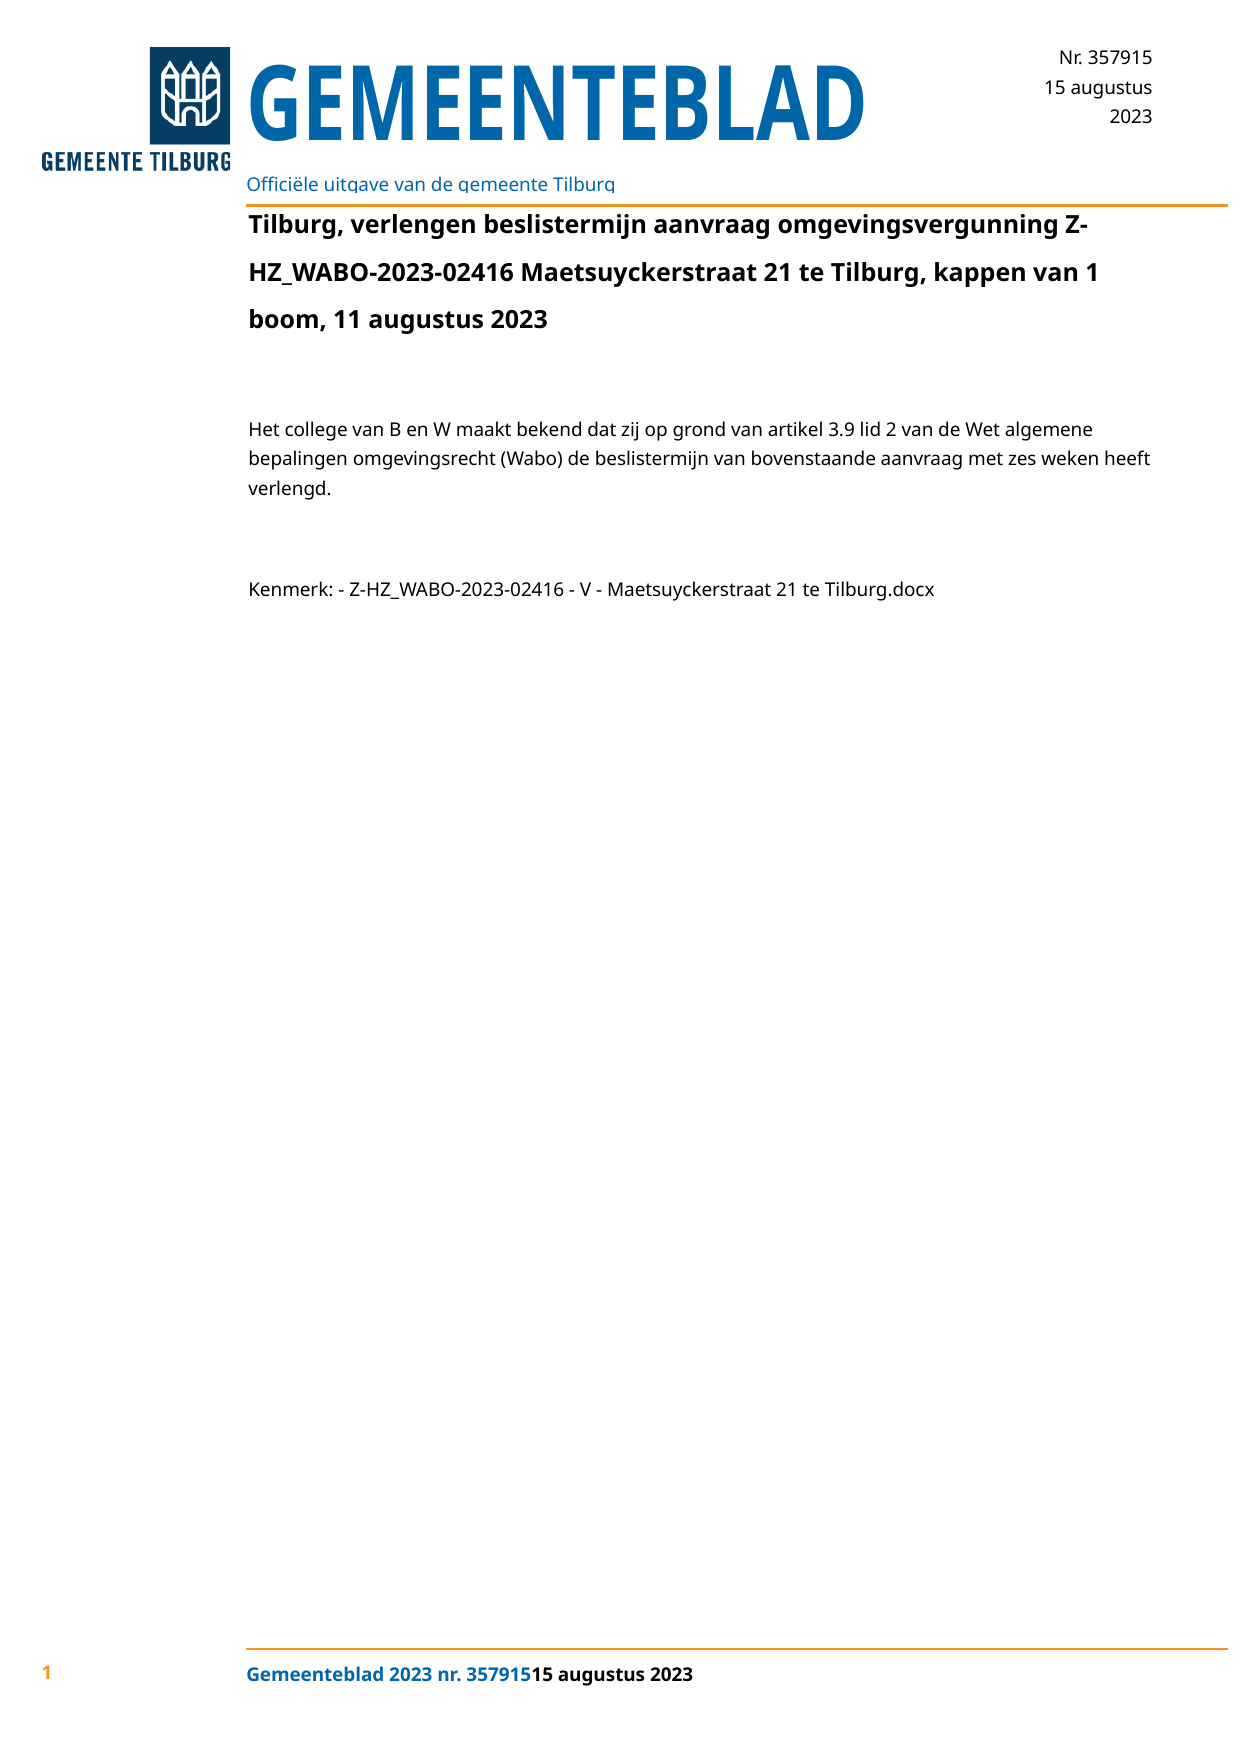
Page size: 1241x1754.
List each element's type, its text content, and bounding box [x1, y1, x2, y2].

text Kenmerk: - Z-HZ_WABO-2023-02416 - V - Maetsuyckerstraat 21 te Tilburg.docx [248, 576, 1152, 602]
picture [41, 47, 231, 172]
text Het college van B en W maakt bekend dat zij op grond van artikel 3.9 lid 2 van de Wet algemene bepalingen omgevingsrecht (Wabo) de beslistermijn van bovenstaande aanvraag met zes weken heeft verlengd. [248, 416, 1152, 501]
text Tilburg, verlengen beslistermijn aanvraag omgevingsvergunning Z-HZ_WABO-2023-02416 Maetsuyckerstraat 21 te Tilburg, kappen van 1 boom, 11 augustus 2023 [248, 207, 1152, 336]
